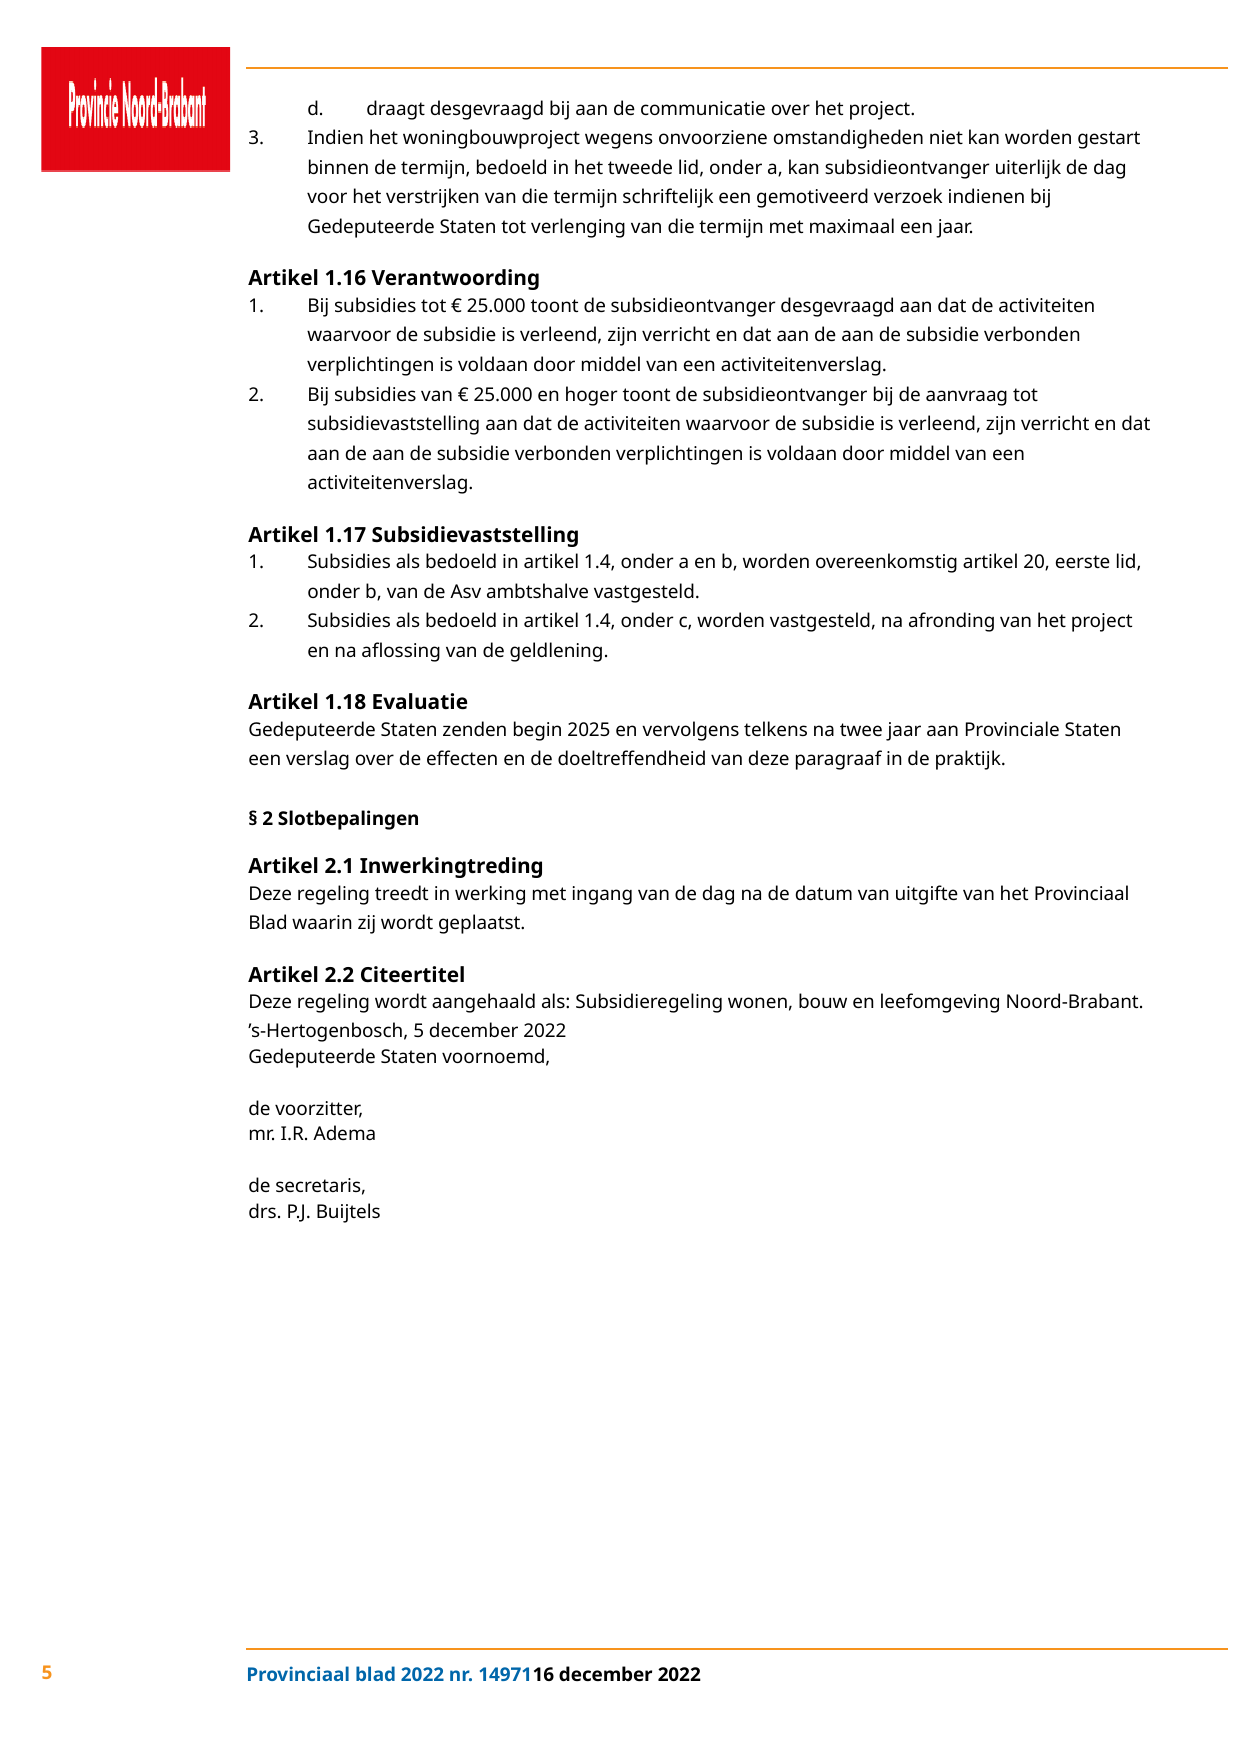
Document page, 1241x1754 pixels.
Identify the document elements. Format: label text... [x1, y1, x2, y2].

list draagt desgevraagd bij aan de communicatie over het project. [307, 95, 1152, 121]
text Artikel 2.2 Citeertitel [248, 960, 1152, 988]
text Artikel 1.16 Verantwoording [248, 263, 1152, 292]
list Indien het woningbouwproject wegens onvoorziene omstandigheden niet kan worden gestart binnen de termijn, bedoeld in het tweede lid, onder a, kan subsidieontvanger uiterlijk de dag voor het verstrijken van die termijn schriftelijk een gemotiveerd verzoek indienen bij Gedeputeerde Staten tot verlenging van die termijn met maximaal een jaar. [248, 124, 1152, 239]
list Subsidies als bedoeld in artikel 1.4, onder a en b, worden overeenkomstig artikel 20, eerste lid, onder b, van de Asv ambtshalve vastgesteld. [248, 548, 1152, 604]
text Deze regeling treedt in werking met ingang van de dag na de datum van uitgifte van het Provinciaal Blad waarin zij wordt geplaatst. [248, 880, 1152, 935]
text drs. P.J. Buijtels [248, 1198, 1152, 1223]
list Bij subsidies van € 25.000 en hoger toont de subsidieontvanger bij de aanvraag tot subsidievaststelling aan dat de activiteiten waarvoor de subsidie is verleend, zijn verricht en dat aan de aan de subsidie verbonden verplichtingen is voldaan door middel van een activiteitenverslag. [248, 381, 1152, 495]
text Artikel 1.18 Evaluatie [248, 687, 1152, 716]
picture [41, 47, 231, 172]
text ’s-Hertogenbosch, 5 december 2022 [248, 1018, 1152, 1043]
text Deze regeling wordt aangehaald als: Subsidieregeling wonen, bouw en leefomgeving Noord-Brabant. [248, 988, 1152, 1014]
list Bij subsidies tot € 25.000 toont de subsidieontvanger desgevraagd aan dat de activiteiten waarvoor de subsidie is verleend, zijn verricht en dat aan de aan de subsidie verbonden verplichtingen is voldaan door middel van een activiteitenverslag. [248, 292, 1152, 377]
text de voorzitter, [248, 1095, 1152, 1121]
text de secretaris, [248, 1172, 1152, 1198]
text Gedeputeerde Staten voornoemd, [248, 1043, 1152, 1069]
list Subsidies als bedoeld in artikel 1.4, onder c, worden vastgesteld, na afronding van het project en na aflossing van de geldlening. [248, 607, 1152, 663]
text mr. I.R. Adema [248, 1121, 1152, 1146]
text Artikel 1.17 Subsidievaststelling [248, 520, 1152, 548]
text § 2 Slotbepalingen [248, 805, 1152, 830]
text Artikel 2.1 Inwerkingtreding [248, 851, 1152, 880]
text Gedeputeerde Staten zenden begin 2025 en vervolgens telkens na twee jaar aan Provinciale Staten een verslag over de effecten en de doeltreffendheid van deze paragraaf in de praktijk. [248, 716, 1152, 771]
